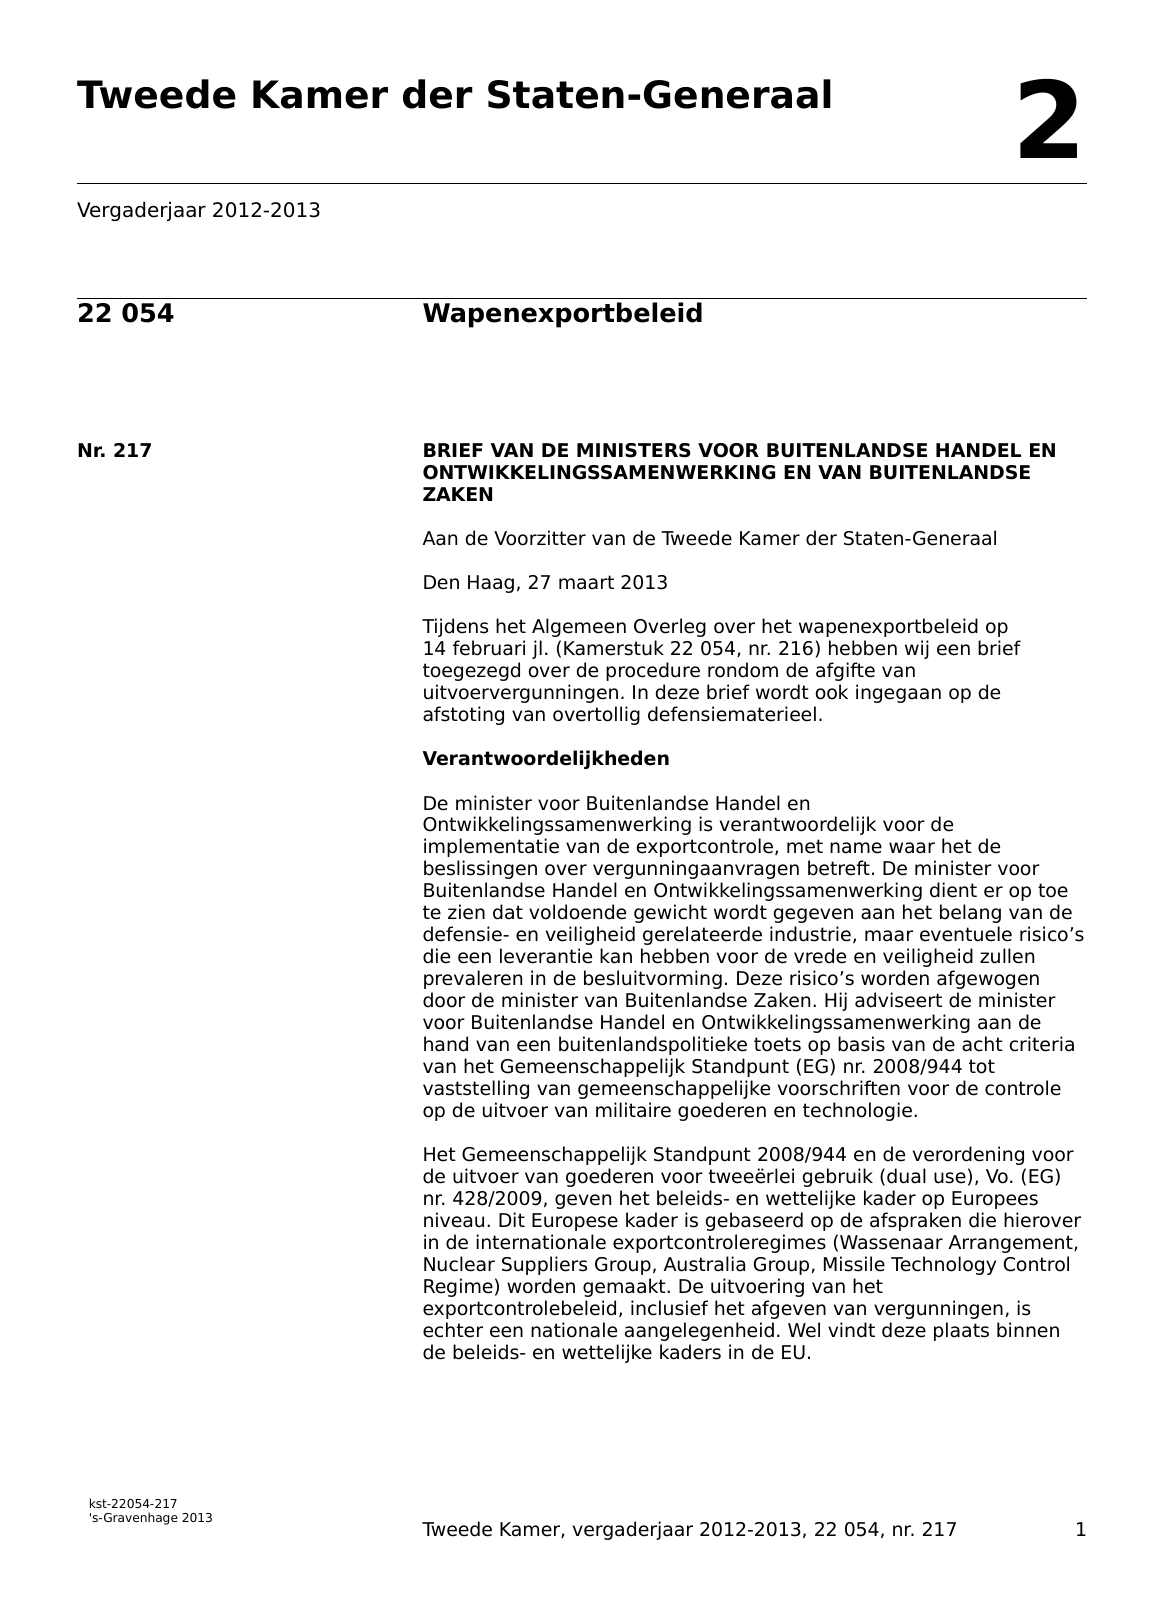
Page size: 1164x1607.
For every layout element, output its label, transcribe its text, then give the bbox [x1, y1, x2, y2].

text Den Haag, 27 maart 2013 [422, 572, 1087, 594]
text Aan de Voorzitter van de Tweede Kamer der Staten-Generaal [422, 528, 1087, 550]
subtitle Nr. 217 BRIEF VAN DE MINISTERS VOOR BUITENLANDSE HANDEL EN ONTWIKKELINGSSAMENWERKING EN VAN BUITENLANDSE ZAKEN [77, 440, 1087, 506]
table_header Tweede Kamer der Staten-Generaal [77, 59, 886, 183]
text kst-22054-217 [88, 1497, 323, 1511]
text Tijdens het Algemeen Overleg over het wapenexportbeleid op 14 februari jl. (Kamerstuk 22 054, nr. 216) hebben wij een brief toegezegd over de procedure rondom de afgifte van uitvoervergunningen. In deze brief wordt ook ingegaan op de afstoting van overtollig defensiematerieel. [422, 616, 1087, 726]
subtitle 22 054 Wapenexportbeleid [77, 299, 1087, 329]
table_header 2 [886, 59, 1087, 183]
text Het Gemeenschappelijk Standpunt 2008/944 en de verordening voor de uitvoer van goederen voor tweeërlei gebruik (dual use), Vo. (EG) nr. 428/2009, geven het beleids- en wettelijke kader op Europees niveau. Dit Europese kader is gebaseerd op de afspraken die hierover in de internationale exportcontroleregimes (Wassenaar Arrangement, Nuclear Suppliers Group, Australia Group, Missile Technology Control Regime) worden gemaakt. De uitvoering van het exportcontrolebeleid, inclusief het afgeven van vergunningen, is echter een nationale aangelegenheid. Wel vindt deze plaats binnen de beleids- en wettelijke kaders in de EU. [422, 1144, 1087, 1364]
table_cell Vergaderjaar 2012-2013 [77, 184, 1087, 298]
text De minister voor Buitenlandse Handel en Ontwikkelingssamenwerking is verantwoordelijk voor de implementatie van de exportcontrole, met name waar het de beslissingen over vergunningaanvragen betreft. De minister voor Buitenlandse Handel en Ontwikkelingssamenwerking dient er op toe te zien dat voldoende gewicht wordt gegeven aan het belang van de defensie- en veiligheid gerelateerde industrie, maar eventuele risico’s die een leverantie kan hebben voor de vrede en veiligheid zullen prevaleren in de besluitvorming. Deze risico’s worden afgewogen door de minister van Buitenlandse Zaken. Hij adviseert de minister voor Buitenlandse Handel en Ontwikkelingssamenwerking aan de hand van een buitenlandspolitieke toets op basis van de acht criteria van het Gemeenschappelijk Standpunt (EG) nr. 2008/944 tot vaststelling van gemeenschappelijke voorschriften voor de controle op de uitvoer van militaire goederen en technologie. [422, 792, 1087, 1122]
text 's-Gravenhage 2013 [88, 1511, 323, 1525]
subtitle Verantwoordelijkheden [422, 748, 1087, 770]
